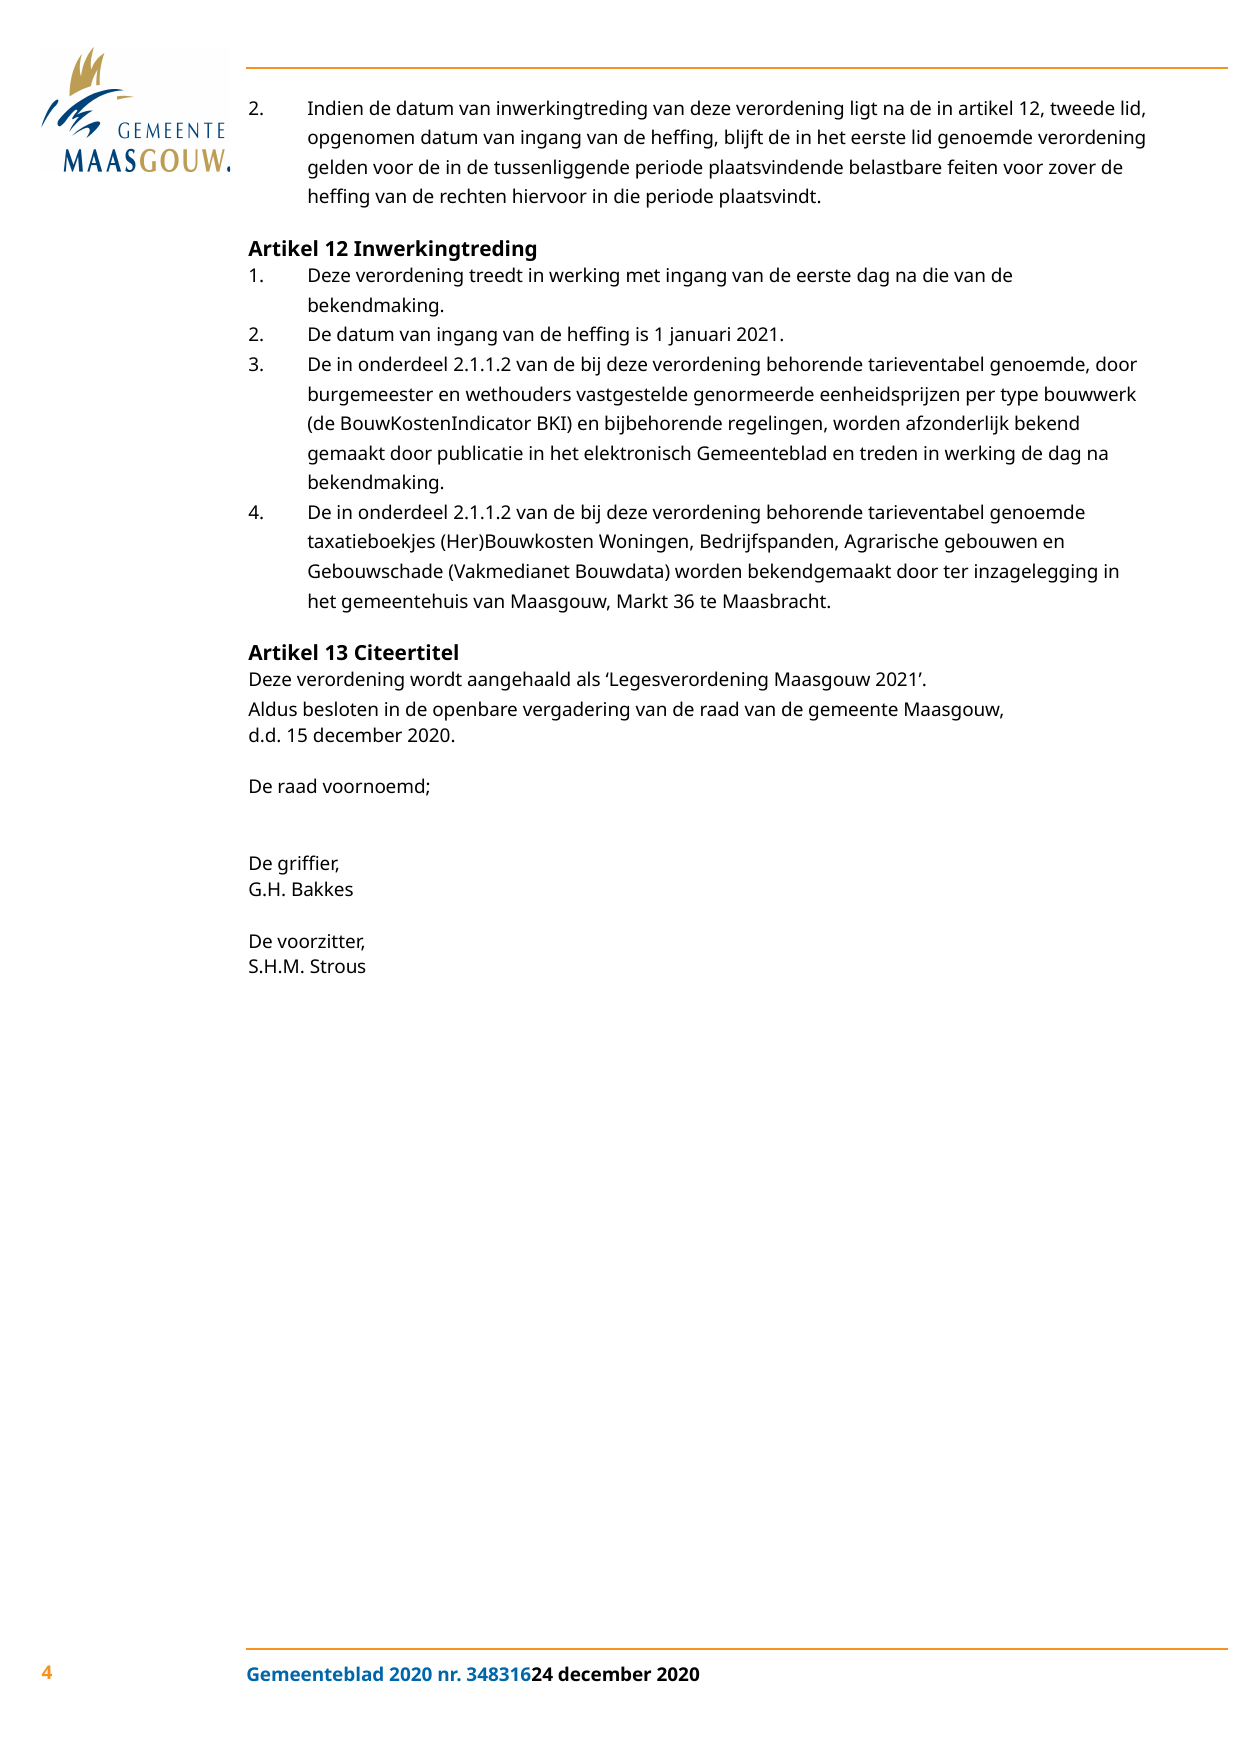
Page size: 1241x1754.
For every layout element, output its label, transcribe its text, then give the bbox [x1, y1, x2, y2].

list De in onderdeel 2.1.1.2 van de bij deze verordening behorende tarieventabel genoemde taxatieboekjes (Her)Bouwkosten Woningen, Bedrijfspanden, Agrarische gebouwen en Gebouwschade (Vakmedianet Bouwdata) worden bekendgemaakt door ter inzagelegging in het gemeentehuis van Maasgouw, Markt 36 te Maasbracht. [248, 499, 1152, 613]
text Artikel 13 Citeertitel [248, 638, 1152, 667]
text De griffier, [248, 851, 1152, 876]
list De datum van ingang van de heffing is 1 januari 2021. [248, 322, 1152, 347]
text Deze verordening wordt aangehaald als ‘Legesverordening Maasgouw 2021’. [248, 667, 1152, 692]
picture [41, 47, 231, 172]
text d.d. 15 december 2020. [248, 722, 1152, 748]
list Indien de datum van inwerkingtreding van deze verordening ligt na de in artikel 12, tweede lid, opgenomen datum van ingang van de heffing, blijft de in het eerste lid genoemde verordening gelden voor de in de tussenliggende periode plaatsvindende belastbare feiten voor zover de heffing van de rechten hiervoor in die periode plaatsvindt. [248, 95, 1152, 209]
list Deze verordening treedt in werking met ingang van de eerste dag na die van de bekendmaking. [248, 262, 1152, 318]
text De raad voornoemd; [248, 773, 1152, 799]
list De in onderdeel 2.1.1.2 van de bij deze verordening behorende tarieventabel genoemde, door burgemeester en wethouders vastgestelde genormeerde eenheidsprijzen per type bouwwerk (de BouwKostenIndicator BKI) en bijbehorende regelingen, worden afzonderlijk bekend gemaakt door publicatie in het elektronisch Gemeenteblad en treden in werking de dag na bekendmaking. [248, 351, 1152, 495]
text G.H. Bakkes [248, 876, 1152, 902]
text S.H.M. Strous [248, 953, 1152, 979]
text Aldus besloten in de openbare vergadering van de raad van de gemeente Maasgouw, [248, 696, 1152, 722]
text De voorzitter, [248, 928, 1152, 953]
text Artikel 12 Inwerkingtreding [248, 234, 1152, 262]
